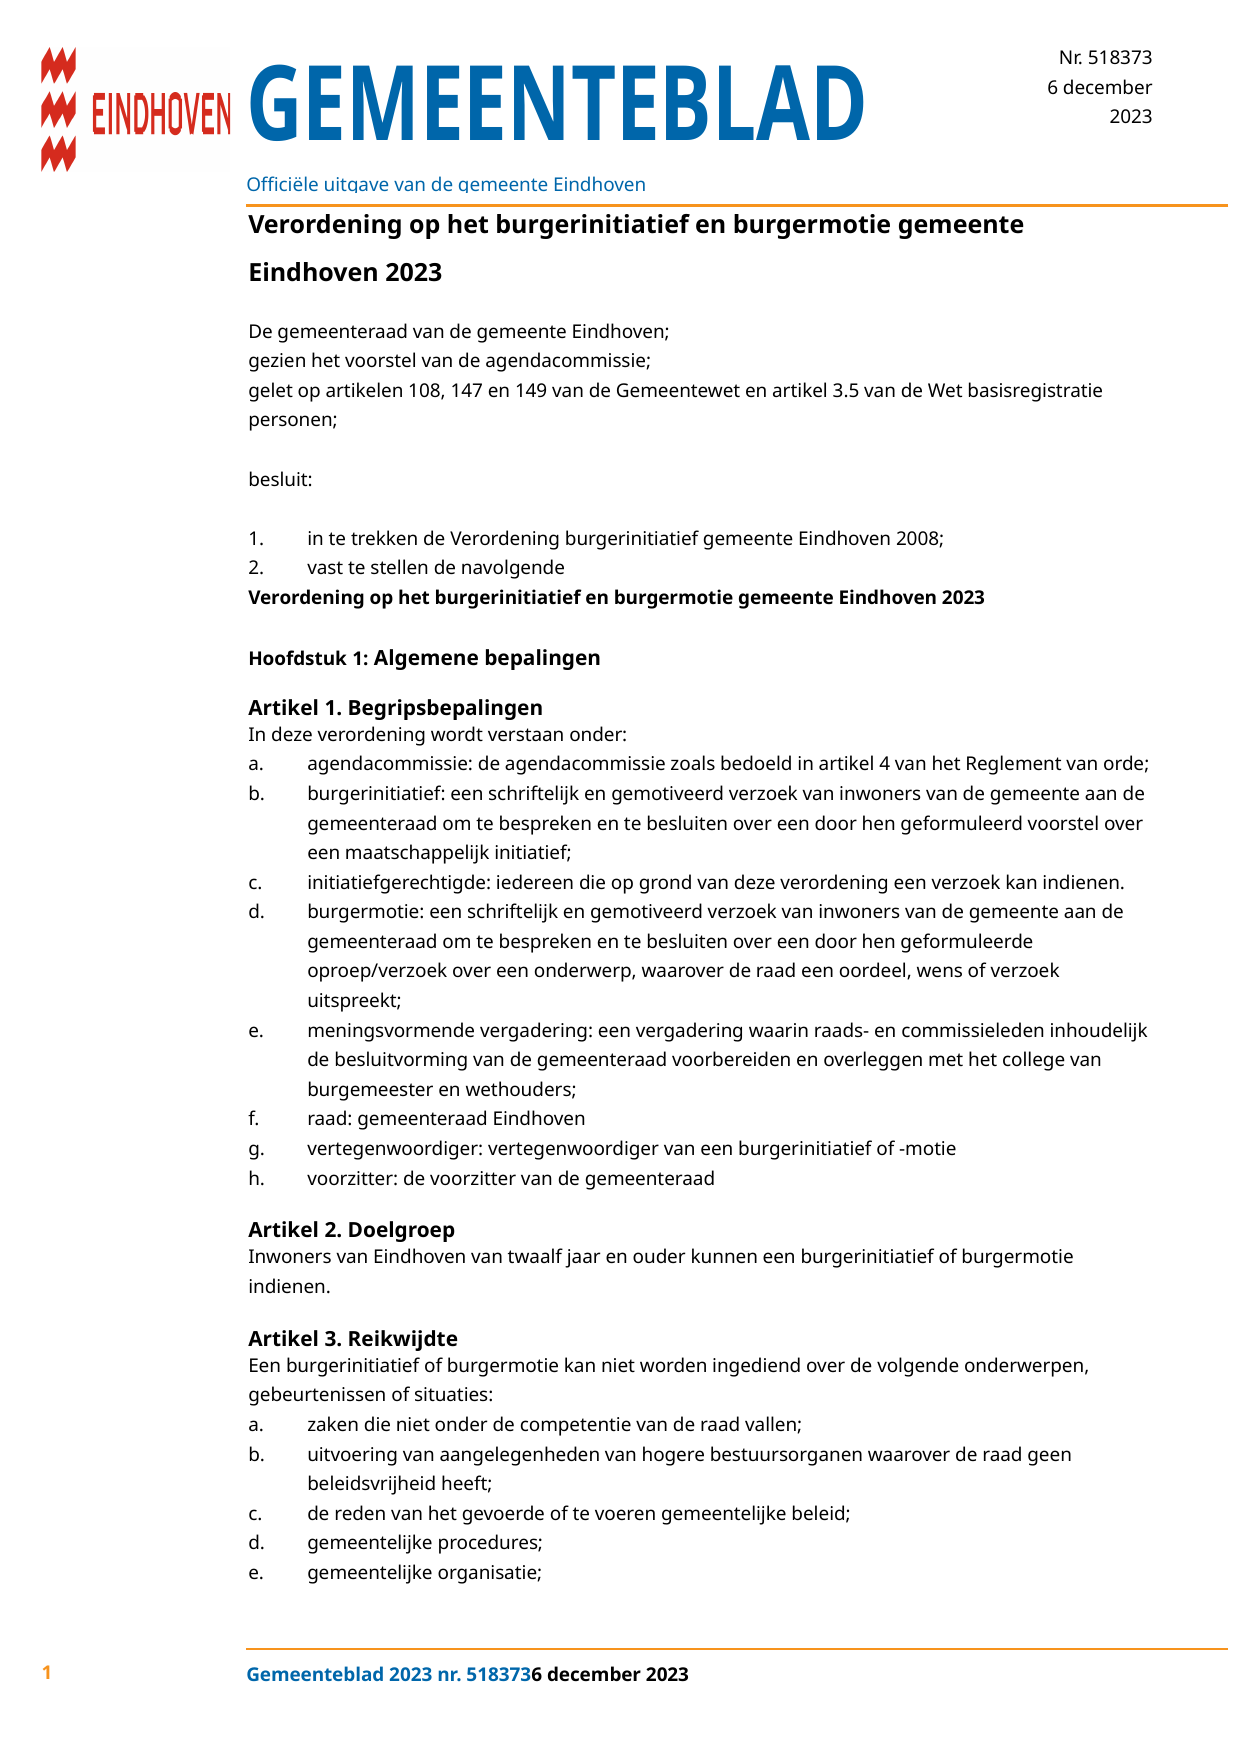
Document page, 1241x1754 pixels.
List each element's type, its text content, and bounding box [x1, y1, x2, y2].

text Artikel 2. Doelgroep [248, 1215, 1152, 1244]
picture [41, 47, 231, 172]
list burgerinitiatief: een schriftelijk en gemotiveerd verzoek van inwoners van de gemeente aan de gemeenteraad om te bespreken en te besluiten over een door hen geformuleerd voorstel over een maatschappelijk initiatief; [248, 780, 1152, 865]
text Inwoners van Eindhoven van twaalf jaar en ouder kunnen een burgerinitiatief of burgermotie indienen. [248, 1244, 1152, 1299]
text De gemeenteraad van de gemeente Eindhoven; [248, 318, 1152, 344]
list raad: gemeenteraad Eindhoven [248, 1106, 1152, 1131]
list gemeentelijke organisatie; [248, 1559, 1152, 1585]
list uitvoering van aangelegenheden van hogere bestuursorganen waarover de raad geen beleidsvrijheid heeft; [248, 1441, 1152, 1496]
list zaken die niet onder de competentie van de raad vallen; [248, 1411, 1152, 1437]
list agendacommissie: de agendacommissie zoals bedoeld in artikel 4 van het Reglement van orde; [248, 751, 1152, 776]
list burgermotie: een schriftelijk en gemotiveerd verzoek van inwoners van de gemeente aan de gemeenteraad om te bespreken en te besluiten over een door hen geformuleerde oproep/verzoek over een onderwerp, waarover de raad een oordeel, wens of verzoek uitspreekt; [248, 898, 1152, 1013]
list meningsvormende vergadering: een vergadering waarin raads- en commissieleden inhoudelijk de besluitvorming van de gemeenteraad voorbereiden en overleggen met het college van burgemeester en wethouders; [248, 1017, 1152, 1102]
text Artikel 3. Reikwijdte [248, 1324, 1152, 1352]
text besluit: [248, 466, 1152, 492]
list de reden van het gevoerde of te voeren gemeentelijke beleid; [248, 1500, 1152, 1526]
list initiatiefgerechtigde: iedereen die op grond van deze verordening een verzoek kan indienen. [248, 869, 1152, 895]
text Verordening op het burgerinitiatief en burgermotie gemeente Eindhoven 2023 [248, 207, 1152, 288]
list gemeentelijke procedures; [248, 1529, 1152, 1555]
text gezien het voorstel van de agendacommissie; [248, 347, 1152, 373]
text Een burgerinitiatief of burgermotie kan niet worden ingediend over de volgende onderwerpen, gebeurtenissen of situaties: [248, 1352, 1152, 1407]
text Artikel 1. Begripsbepalingen [248, 693, 1152, 721]
list vast te stellen de navolgende [248, 554, 1152, 580]
text Hoofdstuk 1: Algemene bepalingen [248, 643, 1152, 672]
list in te trekken de Verordening burgerinitiatief gemeente Eindhoven 2008; [248, 525, 1152, 551]
list vertegenwoordiger: vertegenwoordiger van een burgerinitiatief of -motie [248, 1135, 1152, 1161]
text gelet op artikelen 108, 147 en 149 van de Gemeentewet en artikel 3.5 van de Wet basisregistratie personen; [248, 377, 1152, 432]
text In deze verordening wordt verstaan onder: [248, 721, 1152, 747]
text Verordening op het burgerinitiatief en burgermotie gemeente Eindhoven 2023 [248, 584, 1152, 610]
list voorzitter: de voorzitter van de gemeenteraad [248, 1165, 1152, 1191]
